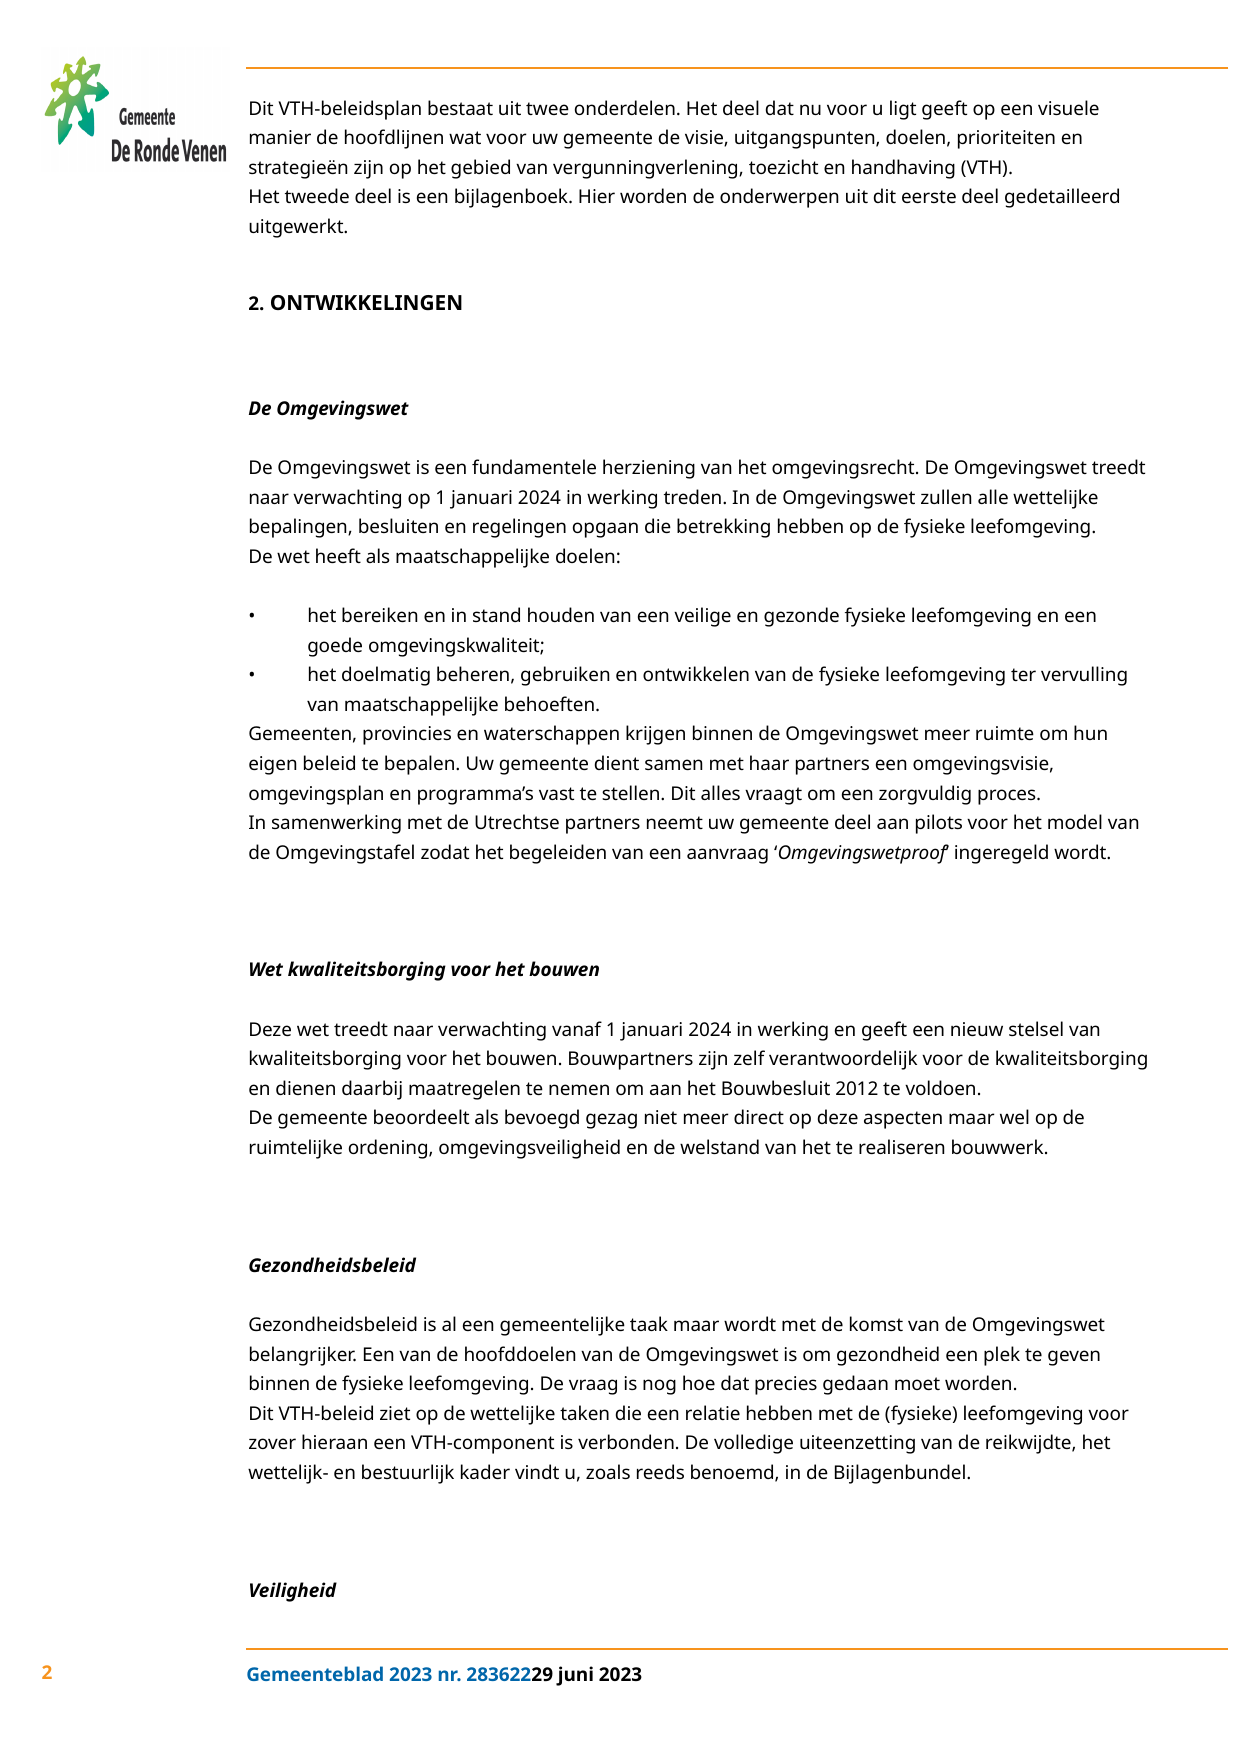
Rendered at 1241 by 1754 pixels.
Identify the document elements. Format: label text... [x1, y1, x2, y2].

table_header De Omgevingswet De Omgevingswet is een fundamentele herziening van het omgevingsrecht. De Omgevingswet treedt naar verwachting op 1 januari 2024 in werking treden. In de Omgevingswet zullen alle wettelijke bepalingen, besluiten en regelingen opgaan die betrekking hebben op de fysieke leefomgeving. De wet heeft als maatschappelijke doelen: het bereiken en in stand houden van een veilige en gezonde fysieke leefomgeving en een goede omgevingskwaliteit; het doelmatig beheren, gebruiken en ontwikkelen van de fysieke leefomgeving ter vervulling van maatschappelijke behoeften. Gemeenten, provincies en waterschappen krijgen binnen de Omgevingswet meer ruimte om hun eigen beleid te bepalen. Uw gemeente dient samen met haar partners een omgevingsvisie, omgevingsplan en programma’s vast te stellen. Dit alles vraagt om een zorgvuldig proces. In samenwerking met de Utrechtse partners neemt uw gemeente deel aan pilots voor het model van de Omgevingstafel zodat het begeleiden van een aanvraag ‘Omgevingswetproof’ ingeregeld wordt. [248, 366, 1152, 894]
text 2. ONTWIKKELINGEN [248, 288, 1152, 316]
picture [41, 47, 231, 172]
table_header Gezondheidsbeleid Gezondheidsbeleid is al een gemeentelijke taak maar wordt met de komst van de Omgevingswet belangrijker. Een van de hoofddoelen van de Omgevingswet is om gezondheid een plek te geven binnen de fysieke leefomgeving. De vraag is nog hoe dat precies gedaan moet worden. Dit VTH-beleid ziet op de wettelijke taken die een relatie hebben met de (fysieke) leefomgeving voor zover hieraan een VTH-component is verbonden. De volledige uiteenzetting van de reikwijdte, het wettelijk- en bestuurlijk kader vindt u, zoals reeds benoemd, in de Bijlagenbundel. [248, 1223, 1152, 1514]
table_header Veiligheid [248, 1547, 1152, 1603]
table_header Wet kwaliteitsborging voor het bouwen Deze wet treedt naar verwachting vanaf 1 januari 2024 in werking en geeft een nieuw stelsel van kwaliteitsborging voor het bouwen. Bouwpartners zijn zelf verantwoordelijk voor de kwaliteitsborging en dienen daarbij maatregelen te nemen om aan het Bouwbesluit 2012 te voldoen. De gemeente beoordeelt als bevoegd gezag niet meer direct op deze aspecten maar wel op de ruimtelijke ordening, omgevingsveiligheid en de welstand van het te realiseren bouwwerk. [248, 927, 1152, 1189]
table_header Dit VTH-beleidsplan bestaat uit twee onderdelen. Het deel dat nu voor u ligt geeft op een visuele manier de hoofdlijnen wat voor uw gemeente de visie, uitgangspunten, doelen, prioriteiten en strategieën zijn op het gebied van vergunningverlening, toezicht en handhaving (VTH). Het tweede deel is een bijlagenboek. Hier worden de onderwerpen uit dit eerste deel gedetailleerd uitgewerkt. [248, 95, 1152, 268]
